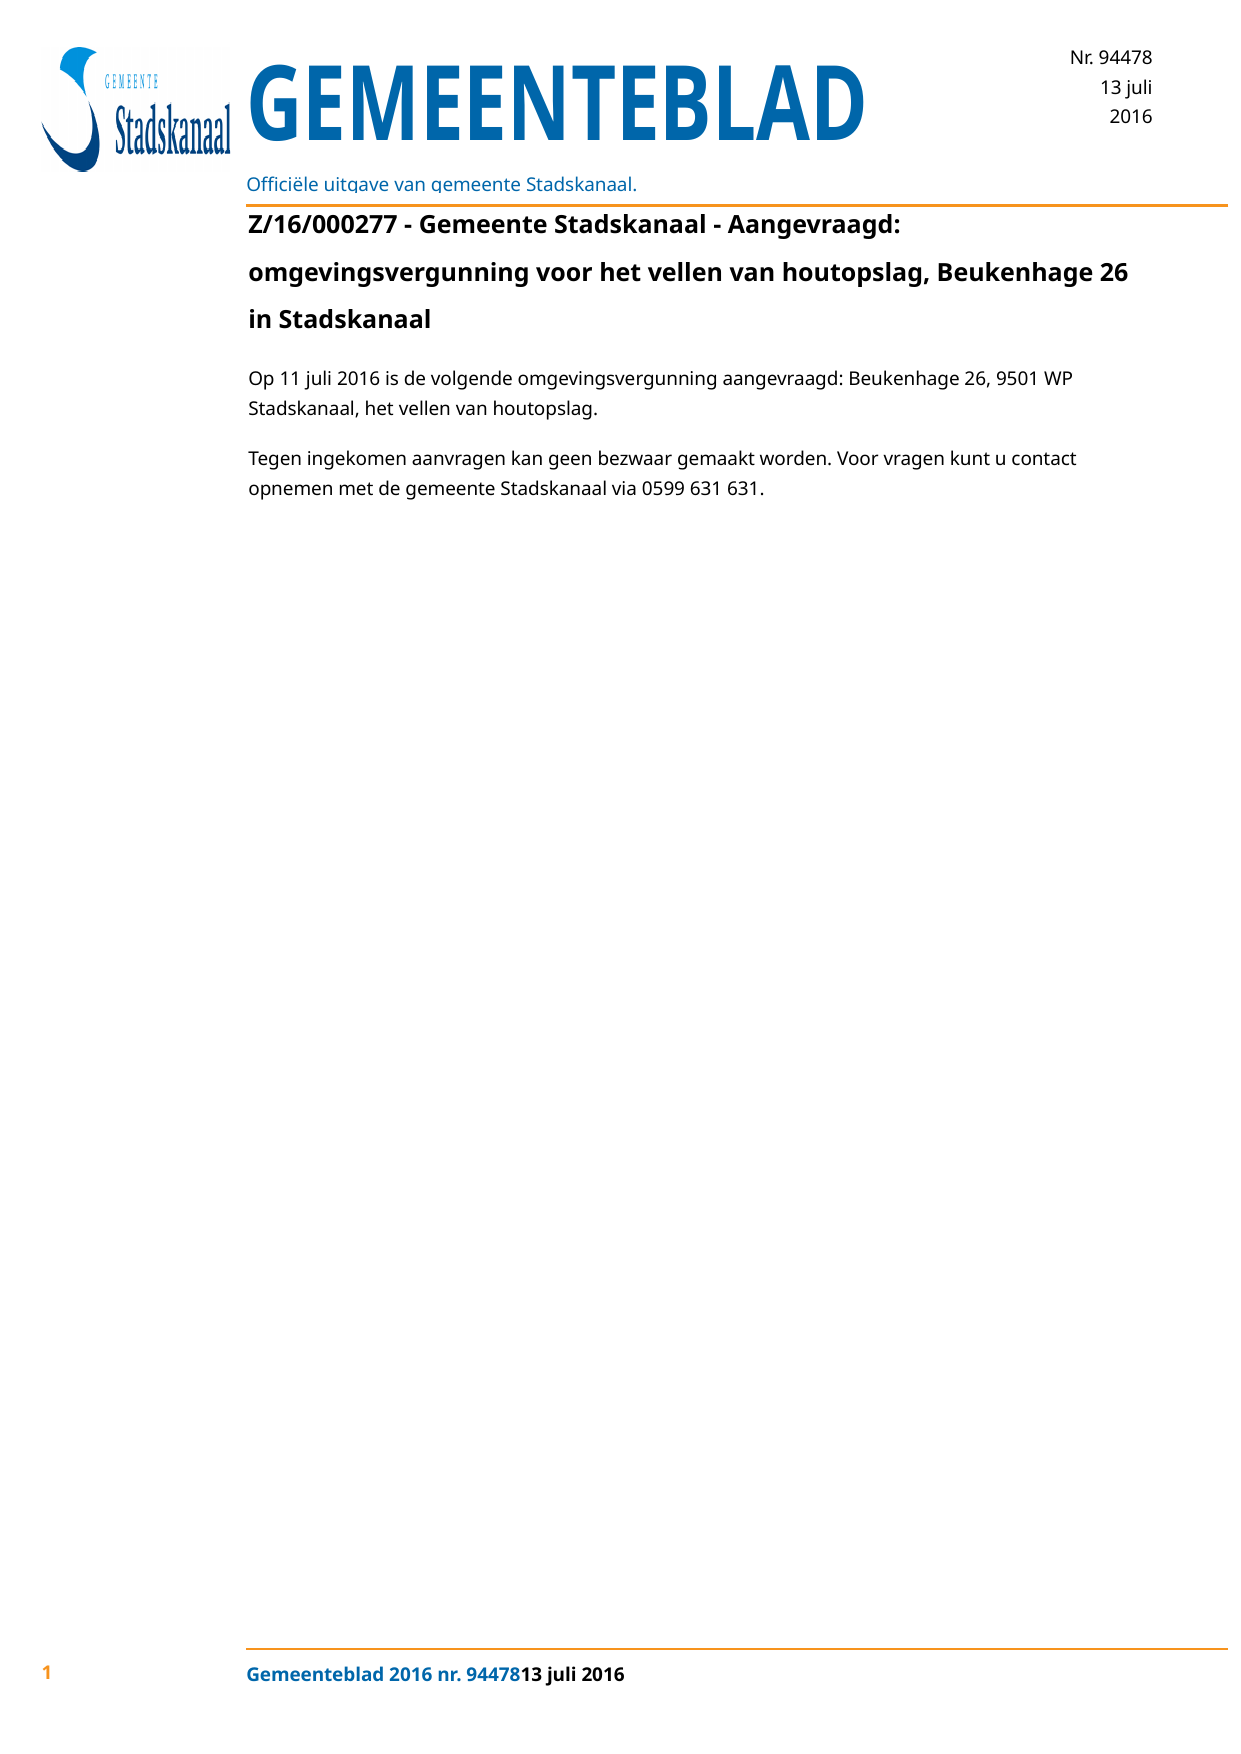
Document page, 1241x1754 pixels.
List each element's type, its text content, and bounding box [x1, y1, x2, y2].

picture [41, 47, 231, 172]
text Z/16/000277 - Gemeente Stadskanaal - Aangevraagd: omgevingsvergunning voor het vellen van houtopslag, Beukenhage 26 in Stadskanaal [248, 207, 1152, 336]
text Op 11 juli 2016 is de volgende omgevingsvergunning aangevraagd: Beukenhage 26, 9501 WP Stadskanaal, het vellen van houtopslag. [248, 366, 1152, 421]
text Tegen ingekomen aanvragen kan geen bezwaar gemaakt worden. Voor vragen kunt u contact opnemen met de gemeente Stadskanaal via 0599 631 631. [248, 446, 1152, 501]
